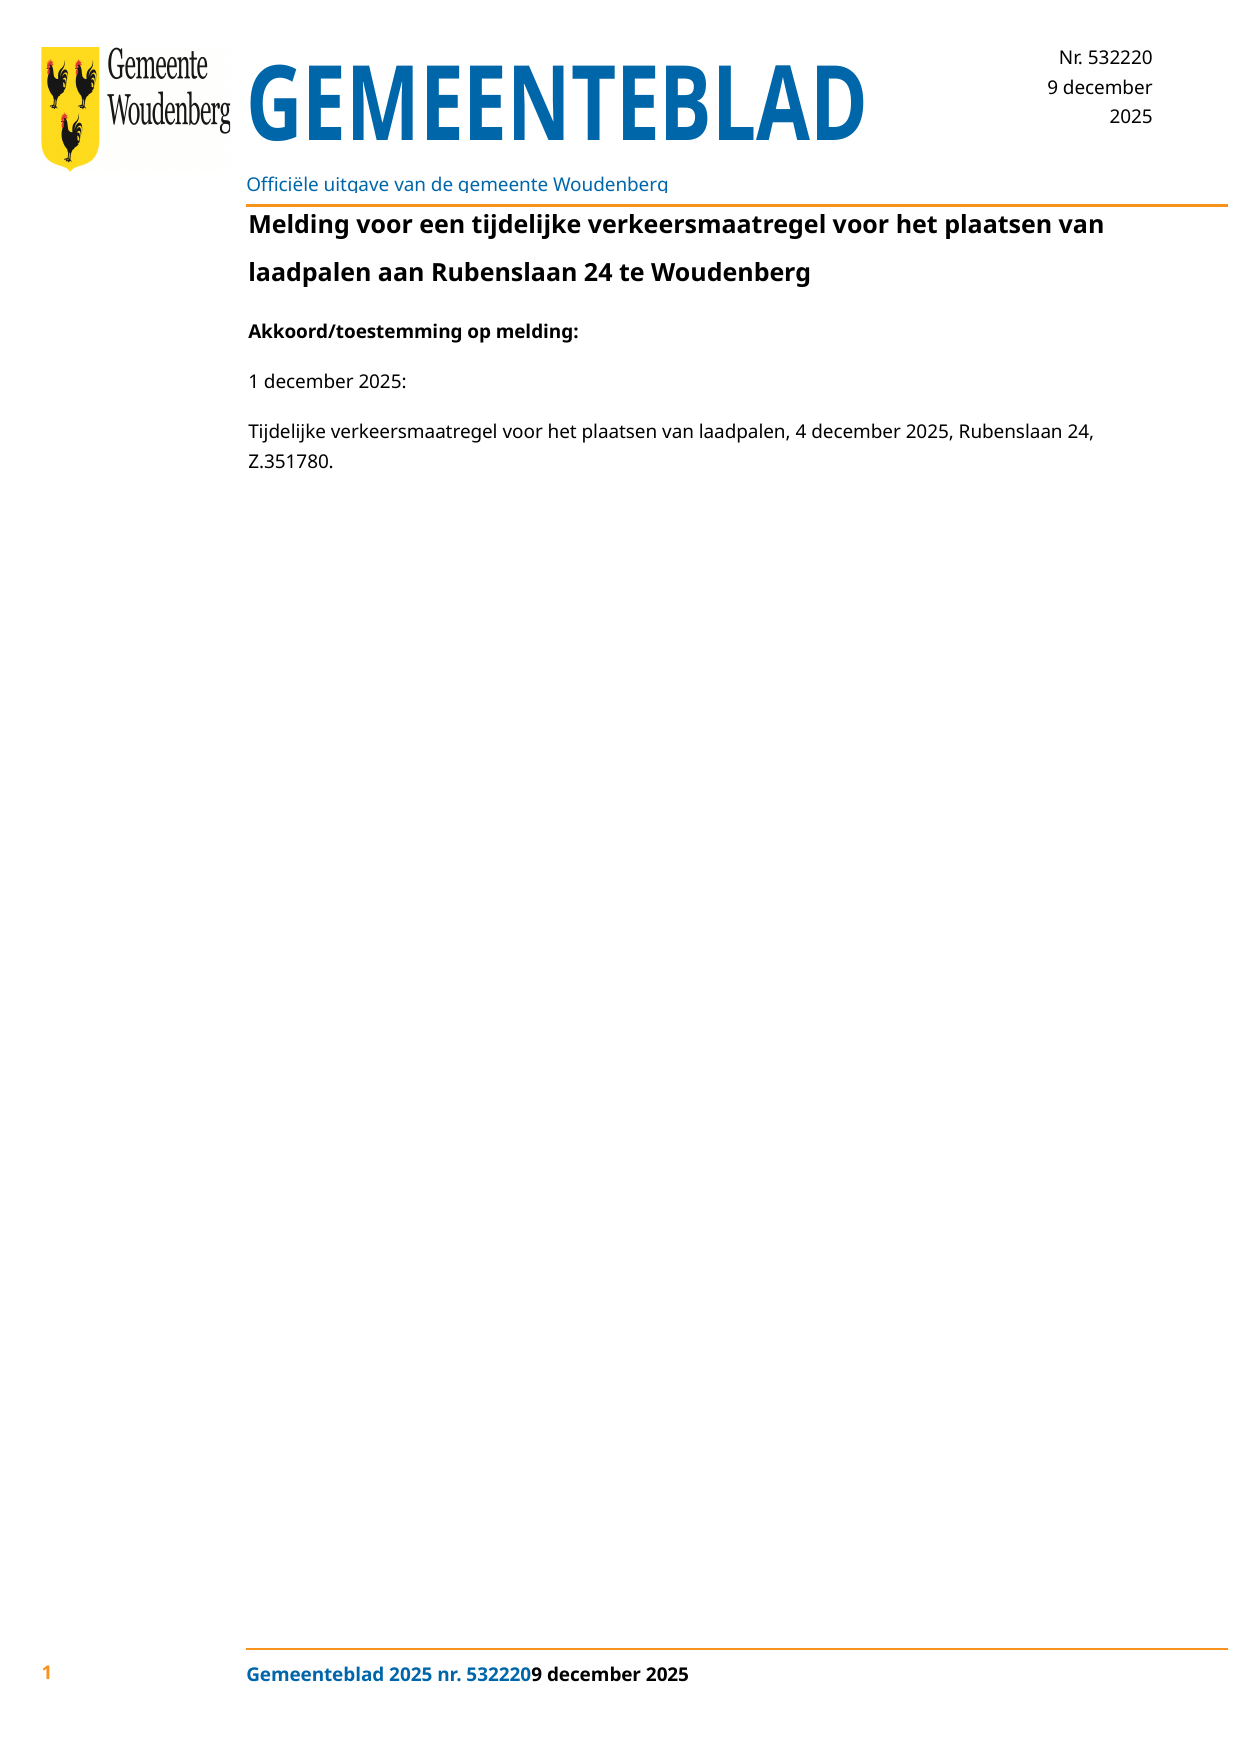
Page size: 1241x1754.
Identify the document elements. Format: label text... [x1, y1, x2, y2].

text Tijdelijke verkeersmaatregel voor het plaatsen van laadpalen, 4 december 2025, Rubenslaan 24, Z.351780. [248, 419, 1152, 474]
text Akkoord/toestemming op melding: [248, 318, 1152, 344]
text Melding voor een tijdelijke verkeersmaatregel voor het plaatsen van laadpalen aan Rubenslaan 24 te Woudenberg [248, 207, 1152, 288]
text 1 december 2025: [248, 368, 1152, 394]
picture [41, 47, 231, 172]
